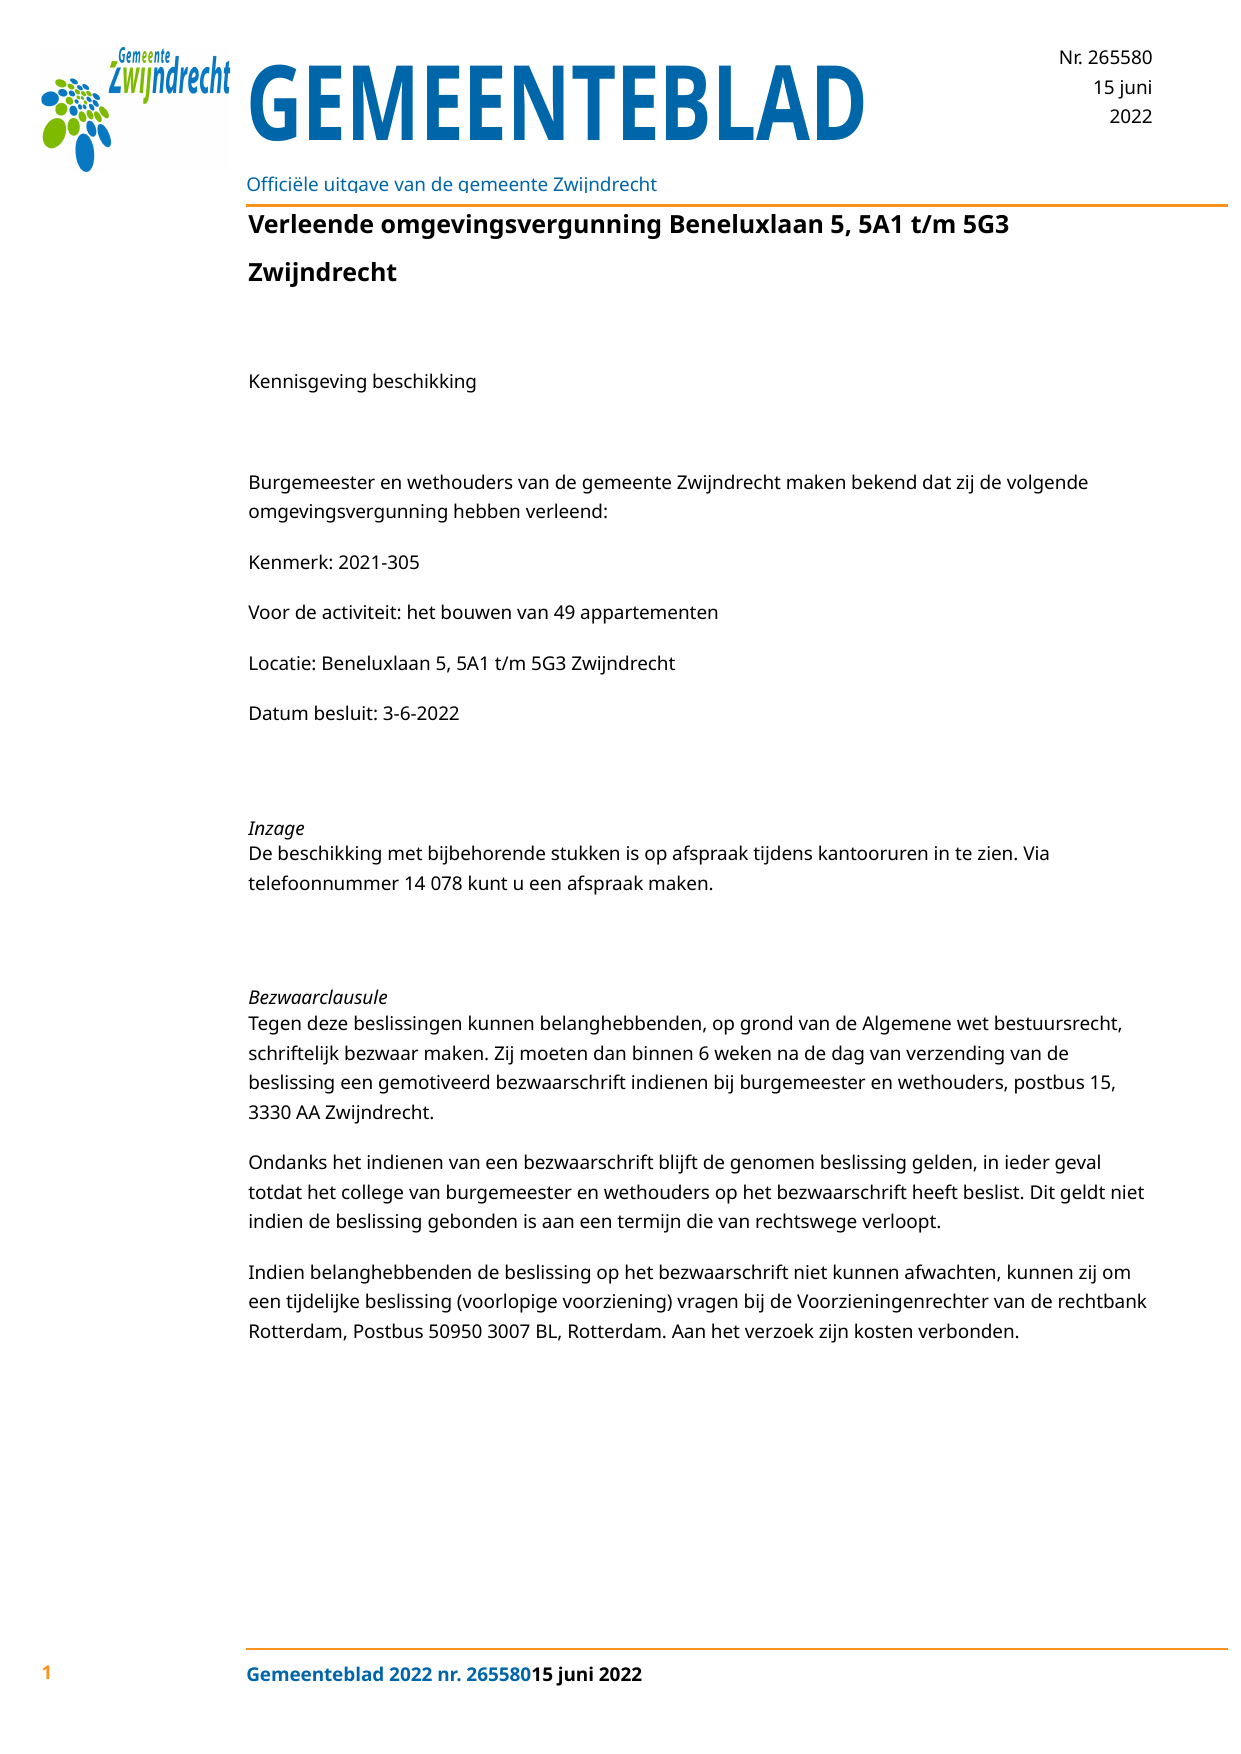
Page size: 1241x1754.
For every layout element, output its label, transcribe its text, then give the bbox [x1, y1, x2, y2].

text Verleende omgevingsvergunning Beneluxlaan 5, 5A1 t/m 5G3 Zwijndrecht [248, 207, 1152, 288]
text Indien belanghebbenden de beslissing op het bezwaarschrift niet kunnen afwachten, kunnen zij om een tijdelijke beslissing (voorlopige voorziening) vragen bij de Voorzieningenrechter van de rechtbank Rotterdam, Postbus 50950 3007 BL, Rotterdam. Aan het verzoek zijn kosten verbonden. [248, 1259, 1152, 1344]
text Datum besluit: 3-6-2022 [248, 700, 1152, 726]
text Ondanks het indienen van een bezwaarschrift blijft de genomen beslissing gelden, in ieder geval totdat het college van burgemeester en wethouders op het bezwaarschrift heeft beslist. Dit geldt niet indien de beslissing gebonden is aan een termijn die van rechtswege verloopt. [248, 1149, 1152, 1234]
text De beschikking met bijbehorende stukken is op afspraak tijdens kantooruren in te zien. Via telefoonnummer 14 078 kunt u een afspraak maken. [248, 841, 1152, 896]
text Burgemeester en wethouders van de gemeente Zwijndrecht maken bekend dat zij de volgende omgevingsvergunning hebben verleend: [248, 469, 1152, 524]
text Inzage [248, 815, 1152, 841]
text Voor de activiteit: het bouwen van 49 appartementen [248, 599, 1152, 625]
text Kennisgeving beschikking [248, 368, 1152, 394]
text Locatie: Beneluxlaan 5, 5A1 t/m 5G3 Zwijndrecht [248, 650, 1152, 676]
text Kenmerk: 2021-305 [248, 549, 1152, 575]
text Tegen deze beslissingen kunnen belanghebbenden, op grond van de Algemene wet bestuursrecht, schriftelijk bezwaar maken. Zij moeten dan binnen 6 weken na de dag van verzending van de beslissing een gemotiveerd bezwaarschrift indienen bij burgemeester en wethouders, postbus 15, 3330 AA Zwijndrecht. [248, 1010, 1152, 1125]
picture [41, 47, 231, 172]
text Bezwaarclausule [248, 984, 1152, 1010]
